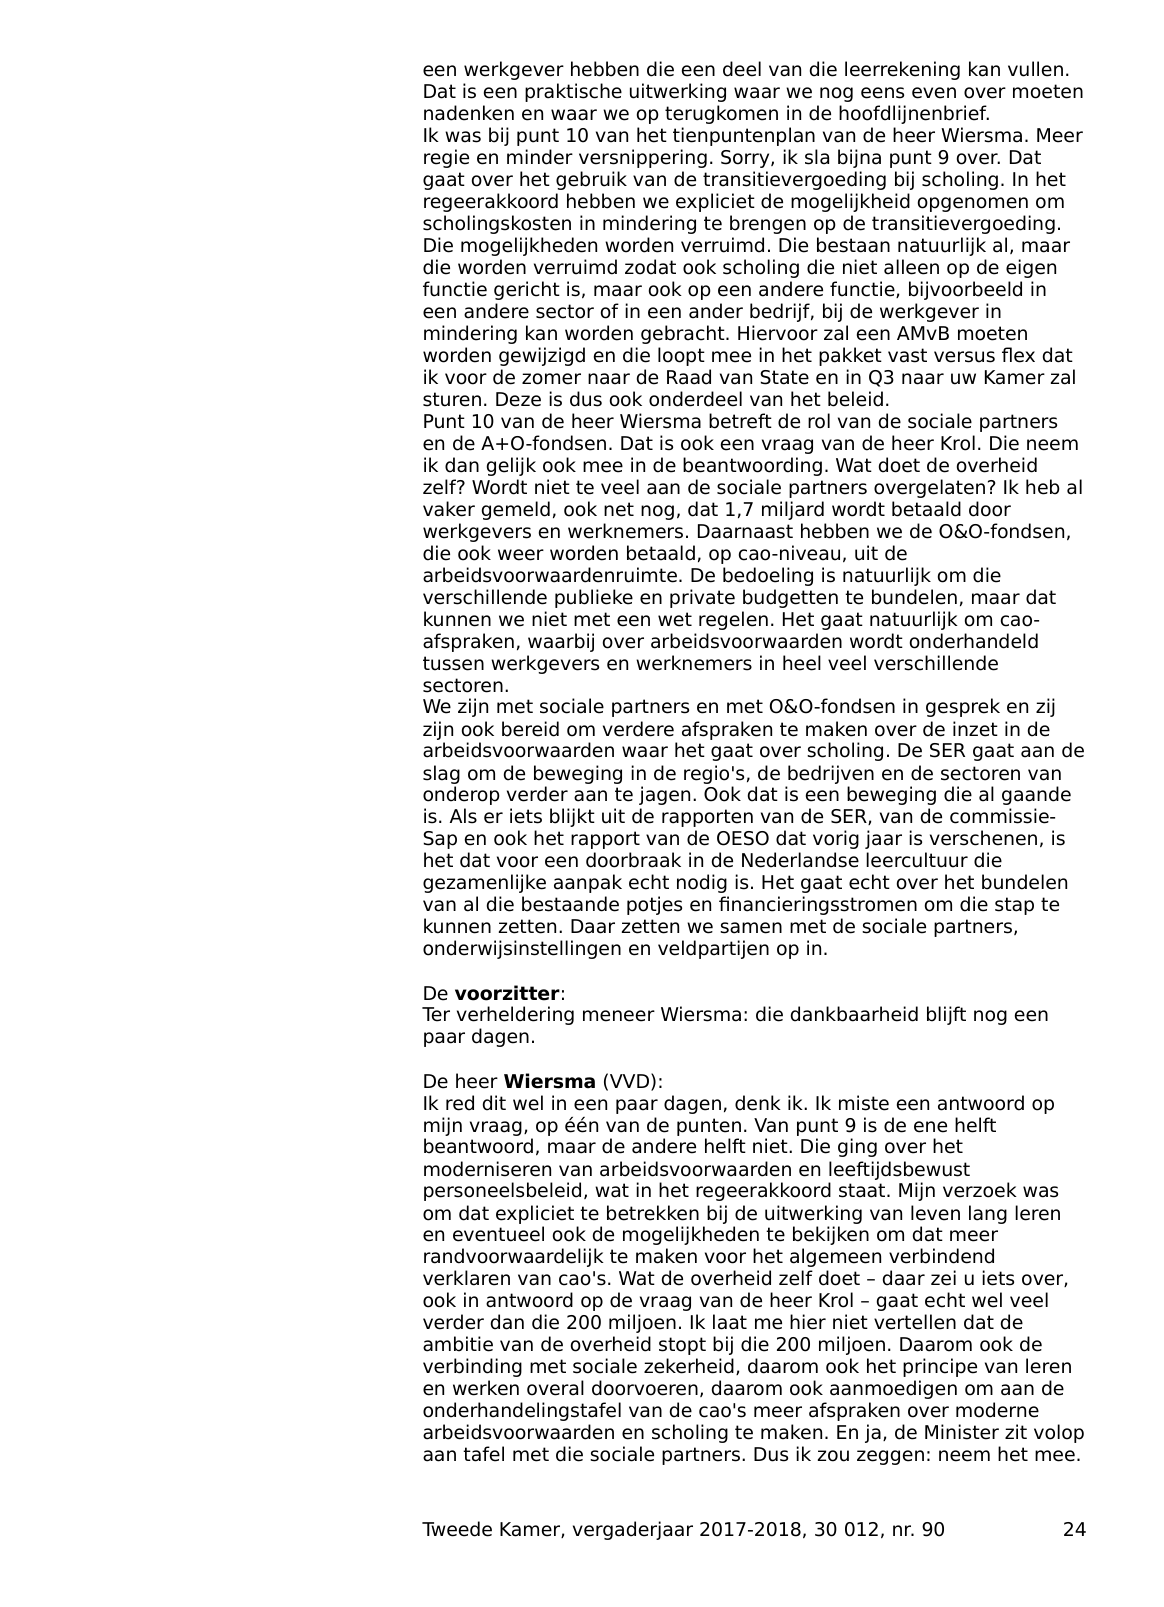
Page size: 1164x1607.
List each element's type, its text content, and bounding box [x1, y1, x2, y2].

text Ik red dit wel in een paar dagen, denk ik. Ik miste een antwoord op mijn vraag, op één van de punten. Van punt 9 is de ene helft beantwoord, maar de andere helft niet. Die ging over het moderniseren van arbeidsvoorwaarden en leeftijdsbewust personeelsbeleid, wat in het regeerakkoord staat. Mijn verzoek was om dat expliciet te betrekken bij de uitwerking van leven lang leren en eventueel ook de mogelijkheden te bekijken om dat meer randvoorwaardelijk te maken voor het algemeen verbindend verklaren van cao's. Wat de overheid zelf doet – daar zei u iets over, ook in antwoord op de vraag van de heer Krol – gaat echt wel veel verder dan die 200 miljoen. Ik laat me hier niet vertellen dat de ambitie van de overheid stopt bij die 200 miljoen. Daarom ook de verbinding met sociale zekerheid, daarom ook het principe van leren en werken overal doorvoeren, daarom ook aanmoedigen om aan de onderhandelingstafel van de cao's meer afspraken over moderne arbeidsvoorwaarden en scholing te maken. En ja, de Minister zit volop aan tafel met die sociale partners. Dus ik zou zeggen: neem het mee. [422, 1092, 1087, 1466]
text Punt 10 van de heer Wiersma betreft de rol van de sociale partners en de A+O-fondsen. Dat is ook een vraag van de heer Krol. Die neem ik dan gelijk ook mee in de beantwoording. Wat doet de overheid zelf? Wordt niet te veel aan de sociale partners overgelaten? Ik heb al vaker gemeld, ook net nog, dat 1,7 miljard wordt betaald door werkgevers en werknemers. Daarnaast hebben we de O&O-fondsen, die ook weer worden betaald, op cao-niveau, uit de arbeidsvoorwaardenruimte. De bedoeling is natuurlijk om die verschillende publieke en private budgetten te bundelen, maar dat kunnen we niet met een wet regelen. Het gaat natuurlijk om cao-afspraken, waarbij over arbeidsvoorwaarden wordt onderhandeld tussen werkgevers en werknemers in heel veel verschillende sectoren. [422, 411, 1087, 696]
text De voorzitter: [422, 982, 1087, 1004]
text Ik was bij punt 10 van het tienpuntenplan van de heer Wiersma. Meer regie en minder versnippering. Sorry, ik sla bijna punt 9 over. Dat gaat over het gebruik van de transitievergoeding bij scholing. In het regeerakkoord hebben we expliciet de mogelijkheid opgenomen om scholingskosten in mindering te brengen op de transitievergoeding. Die mogelijkheden worden verruimd. Die bestaan natuurlijk al, maar die worden verruimd zodat ook scholing die niet alleen op de eigen functie gericht is, maar ook op een andere functie, bijvoorbeeld in een andere sector of in een ander bedrijf, bij de werkgever in mindering kan worden gebracht. Hiervoor zal een AMvB moeten worden gewijzigd en die loopt mee in het pakket vast versus flex dat ik voor de zomer naar de Raad van State en in Q3 naar uw Kamer zal sturen. Deze is dus ook onderdeel van het beleid. [422, 125, 1087, 411]
text een werkgever hebben die een deel van die leerrekening kan vullen. Dat is een praktische uitwerking waar we nog eens even over moeten nadenken en waar we op terugkomen in de hoofdlijnenbrief. [422, 59, 1087, 125]
text De heer Wiersma (VVD): [422, 1071, 1087, 1092]
text Ter verheldering meneer Wiersma: die dankbaarheid blijft nog een paar dagen. [422, 1004, 1087, 1048]
text We zijn met sociale partners en met O&O-fondsen in gesprek en zij zijn ook bereid om verdere afspraken te maken over de inzet in de arbeidsvoorwaarden waar het gaat over scholing. De SER gaat aan de slag om de beweging in de regio's, de bedrijven en de sectoren van onderop verder aan te jagen. Ook dat is een beweging die al gaande is. Als er iets blijkt uit de rapporten van de SER, van de commissie-Sap en ook het rapport van de OESO dat vorig jaar is verschenen, is het dat voor een doorbraak in de Nederlandse leercultuur die gezamenlijke aanpak echt nodig is. Het gaat echt over het bundelen van al die bestaande potjes en financieringsstromen om die stap te kunnen zetten. Daar zetten we samen met de sociale partners, onderwijsinstellingen en veldpartijen op in. [422, 696, 1087, 960]
